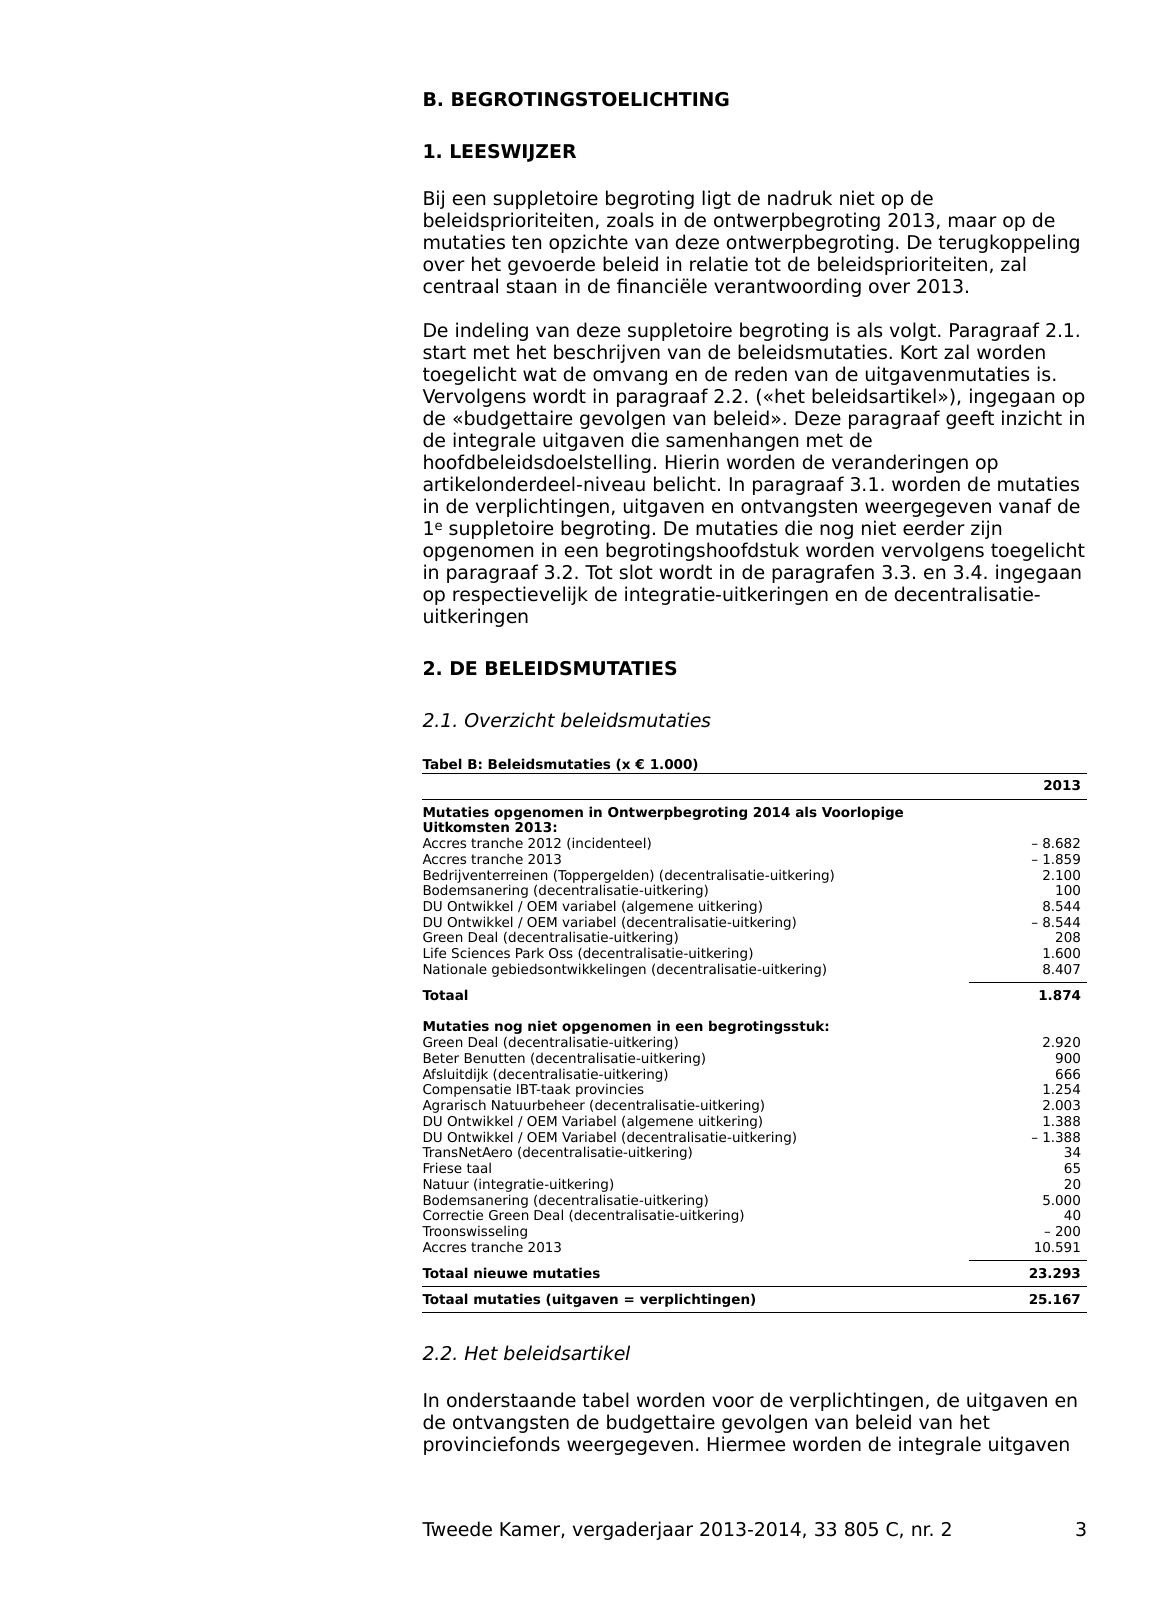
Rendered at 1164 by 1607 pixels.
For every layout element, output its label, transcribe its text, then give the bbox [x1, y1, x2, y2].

text In onderstaande tabel worden voor de verplichtingen, de uitgaven en de ontvangsten de budgettaire gevolgen van beleid van het provinciefonds weergegeven. Hiermee worden de integrale uitgaven [422, 1390, 1087, 1456]
table_cell Compensatie IBT-taak provincies [422, 1082, 968, 1098]
table_cell – 1.388 [969, 1129, 1087, 1145]
table_cell Green Deal (decentralisatie-uitkering) [422, 1035, 968, 1051]
table_cell Mutaties opgenomen in Ontwerpbegroting 2014 als Voorlopige Uitkomsten 2013: [422, 800, 968, 836]
table_cell DU Ontwikkel / OEM Variabel (decentralisatie-uitkering) [422, 1129, 968, 1145]
table_cell 2.920 [969, 1035, 1087, 1051]
table_cell 25.167 [969, 1287, 1087, 1312]
table_cell 2.100 [969, 867, 1087, 883]
table_cell Nationale gebiedsontwikkelingen (decentralisatie-uitkering) [422, 962, 968, 982]
table_cell [969, 1004, 1087, 1019]
table_cell 8.544 [969, 899, 1087, 914]
table_cell 40 [969, 1208, 1087, 1224]
table_cell 2.003 [969, 1098, 1087, 1114]
table_cell 65 [969, 1161, 1087, 1177]
table_cell 8.407 [969, 962, 1087, 982]
table_cell Green Deal (decentralisatie-uitkering) [422, 930, 968, 946]
subtitle 2. DE BELEIDSMUTATIES [422, 658, 1087, 680]
table_cell Agrarisch Natuurbeheer (decentralisatie-uitkering) [422, 1098, 968, 1114]
table_cell Troonswisseling [422, 1224, 968, 1239]
table_cell [422, 774, 968, 799]
table_cell DU Ontwikkel / OEM variabel (algemene uitkering) [422, 899, 968, 914]
table_cell 5.000 [969, 1192, 1087, 1208]
table_cell 900 [969, 1051, 1087, 1066]
subtitle 2.2. Het beleidsartikel [422, 1343, 1087, 1365]
table_cell 2013 [969, 774, 1087, 799]
table_cell 1.254 [969, 1082, 1087, 1098]
table_cell TransNetAero (decentralisatie-uitkering) [422, 1145, 968, 1161]
table_cell [422, 1004, 968, 1019]
table_cell 1.874 [969, 983, 1087, 1003]
table_cell [969, 1019, 1087, 1035]
table_cell Beter Benutten (decentralisatie-uitkering) [422, 1051, 968, 1066]
table_cell Totaal nieuwe mutaties [422, 1260, 968, 1286]
table_cell Friese taal [422, 1161, 968, 1177]
text De indeling van deze suppletoire begroting is als volgt. Paragraaf 2.1. start met het beschrijven van de beleidsmutaties. Kort zal worden toegelicht wat de omvang en de reden van de uitgavenmutaties is. Vervolgens wordt in paragraaf 2.2. («het beleidsartikel»), ingegaan op de «budgettaire gevolgen van beleid». Deze paragraaf geeft inzicht in de integrale uitgaven die samenhangen met de hoofdbeleidsdoelstelling. Hierin worden de veranderingen op artikelonderdeel-niveau belicht. In paragraaf 3.1. worden de mutaties in de verplichtingen, uitgaven en ontvangsten weergegeven vanaf de 1e suppletoire begroting. De mutaties die nog niet eerder zijn opgenomen in een begrotingshoofdstuk worden vervolgens toegelicht in paragraaf 3.2. Tot slot wordt in de paragrafen 3.3. en 3.4. ingegaan op respectievelijk de integratie-uitkeringen en de decentralisatie-uitkeringen [422, 320, 1087, 628]
subtitle 1. LEESWIJZER [422, 141, 1087, 163]
table_cell 34 [969, 1145, 1087, 1161]
table_cell Bodemsanering (decentralisatie-uitkering) [422, 1192, 968, 1208]
table_cell – 8.682 [969, 836, 1087, 852]
table_cell Totaal mutaties (uitgaven = verplichtingen) [422, 1287, 968, 1312]
table_cell 23.293 [969, 1261, 1087, 1286]
table_cell 100 [969, 883, 1087, 899]
table_cell DU Ontwikkel / OEM variabel (decentralisatie-uitkering) [422, 915, 968, 930]
table_cell Bedrijventerreinen (Toppergelden) (decentralisatie-uitkering) [422, 867, 968, 883]
table_cell Accres tranche 2013 [422, 852, 968, 867]
table_cell 666 [969, 1066, 1087, 1082]
table_cell – 200 [969, 1224, 1087, 1239]
table_cell – 8.544 [969, 915, 1087, 930]
table_cell [969, 800, 1087, 836]
table_cell 1.388 [969, 1114, 1087, 1129]
subtitle 2.1. Overzicht beleidsmutaties [422, 710, 1087, 732]
table_cell 208 [969, 930, 1087, 946]
table_cell Accres tranche 2013 [422, 1240, 968, 1260]
table_cell Mutaties nog niet opgenomen in een begrotingsstuk: [422, 1019, 968, 1035]
table_cell 1.600 [969, 946, 1087, 962]
table_cell Totaal [422, 982, 968, 1003]
table_cell DU Ontwikkel / OEM Variabel (algemene uitkering) [422, 1114, 968, 1129]
subtitle B. BEGROTINGSTOELICHTING [422, 89, 1087, 111]
table_cell Accres tranche 2012 (incidenteel) [422, 836, 968, 852]
table_cell 10.591 [969, 1240, 1087, 1260]
table_cell Natuur (integratie-uitkering) [422, 1177, 968, 1192]
text Bij een suppletoire begroting ligt de nadruk niet op de beleidsprioriteiten, zoals in de ontwerpbegroting 2013, maar op de mutaties ten opzichte van deze ontwerpbegroting. De terugkoppeling over het gevoerde beleid in relatie tot de beleidsprioriteiten, zal centraal staan in de financiële verantwoording over 2013. [422, 188, 1087, 298]
table_cell Afsluitdijk (decentralisatie-uitkering) [422, 1066, 968, 1082]
table_cell 20 [969, 1177, 1087, 1192]
table_cell Life Sciences Park Oss (decentralisatie-uitkering) [422, 946, 968, 962]
table_header Tabel B: Beleidsmutaties (x € 1.000) [422, 757, 1087, 772]
table_cell Correctie Green Deal (decentralisatie-uitkering) [422, 1208, 968, 1224]
table_cell – 1.859 [969, 852, 1087, 867]
table_cell Bodemsanering (decentralisatie-uitkering) [422, 883, 968, 899]
